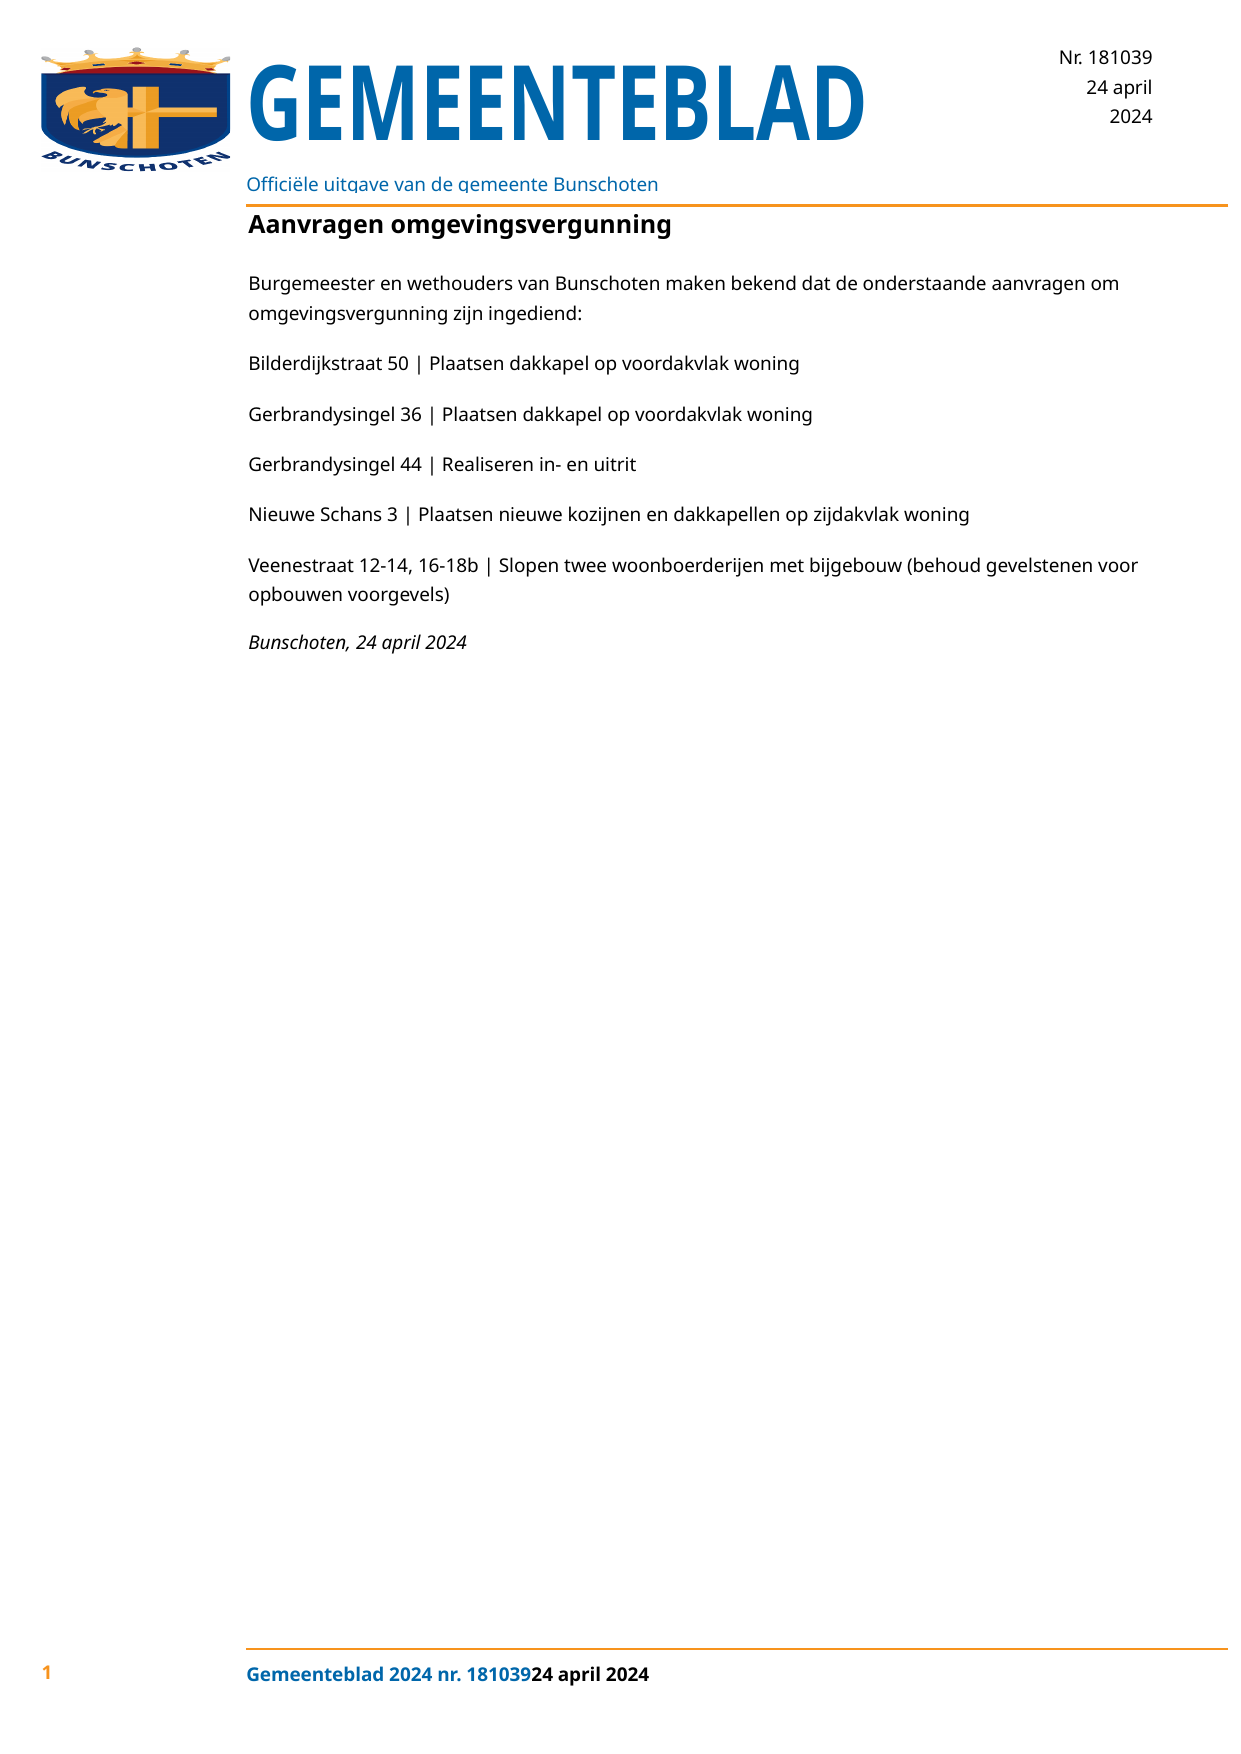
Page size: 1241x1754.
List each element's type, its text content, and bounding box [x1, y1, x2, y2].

text Bilderdijkstraat 50 | Plaatsen dakkapel op voordakvlak woning [248, 350, 1152, 376]
picture [41, 47, 231, 172]
text Bunschoten, 24 april 2024 [248, 629, 1152, 655]
text Aanvragen omgevingsvergunning [248, 207, 1152, 241]
text Veenestraat 12-14, 16-18b | Slopen twee woonboerderijen met bijgebouw (behoud gevelstenen voor opbouwen voorgevels) [248, 552, 1152, 607]
text Gerbrandysingel 36 | Plaatsen dakkapel op voordakvlak woning [248, 401, 1152, 426]
text Nieuwe Schans 3 | Plaatsen nieuwe kozijnen en dakkapellen op zijdakvlak woning [248, 502, 1152, 527]
text Burgemeester en wethouders van Bunschoten maken bekend dat de onderstaande aanvragen om omgevingsvergunning zijn ingediend: [248, 270, 1152, 326]
text Gerbrandysingel 44 | Realiseren in- en uitrit [248, 451, 1152, 477]
